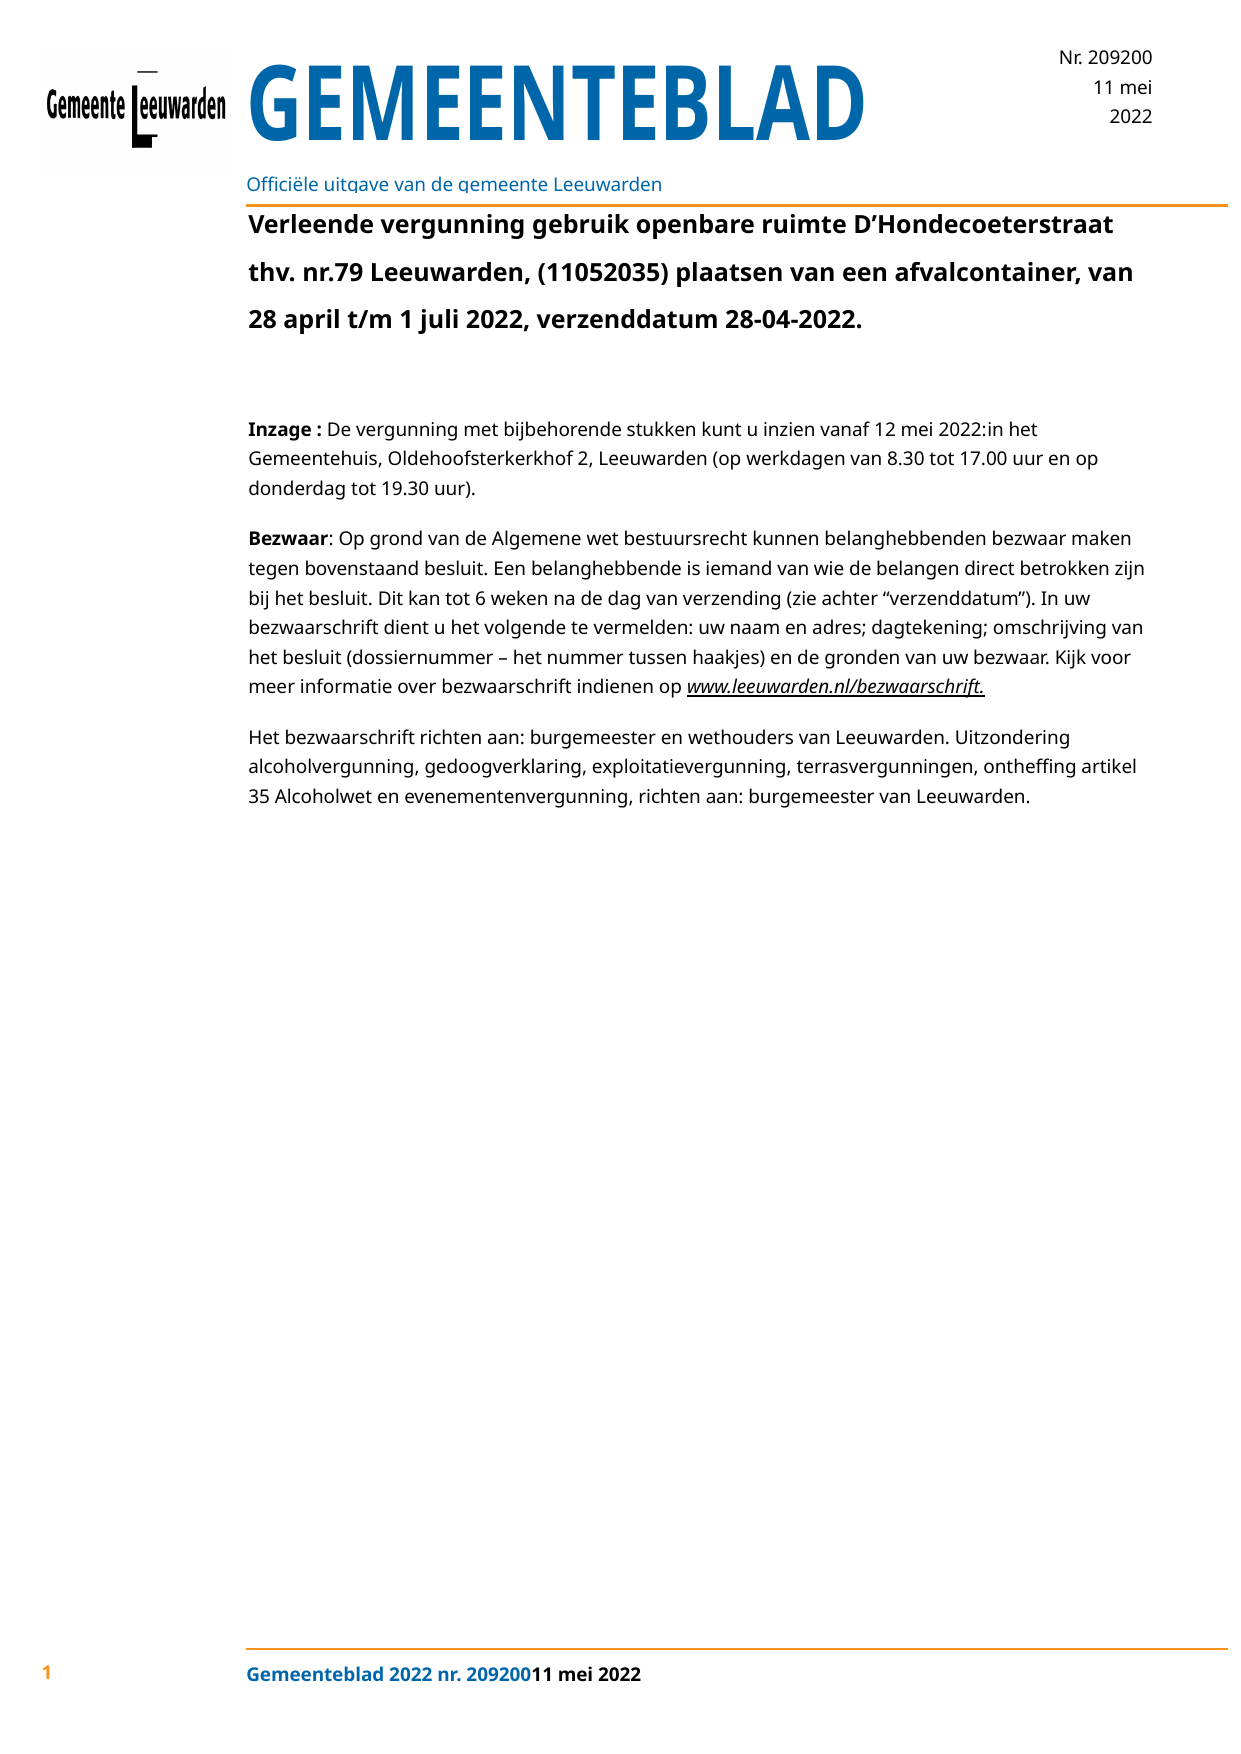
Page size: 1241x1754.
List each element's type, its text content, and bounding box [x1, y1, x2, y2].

text Bezwaar: Op grond van de Algemene wet bestuursrecht kunnen belanghebbenden bezwaar maken tegen bovenstaand besluit. Een belanghebbende is iemand van wie de belangen direct betrokken zijn bij het besluit. Dit kan tot 6 weken na de dag van verzending (zie achter “verzenddatum”). In uw bezwaarschrift dient u het volgende te vermelden: uw naam en adres; dagtekening; omschrijving van het besluit (dossiernummer – het nummer tussen haakjes) en de gronden van uw bezwaar. Kijk voor meer informatie over bezwaarschrift indienen op www.leeuwarden.nl/bezwaarschrift. [248, 526, 1152, 699]
picture [41, 47, 231, 172]
text Inzage : De vergunning met bijbehorende stukken kunt u inzien vanaf 12 mei 2022:in het Gemeentehuis, Oldehoofsterkerkhof 2, Leeuwarden (op werkdagen van 8.30 tot 17.00 uur en op donderdag tot 19.30 uur). [248, 416, 1152, 501]
text Verleende vergunning gebruik openbare ruimte D’Hondecoeterstraat thv. nr.79 Leeuwarden, (11052035) plaatsen van een afvalcontainer, van 28 april t/m 1 juli 2022, verzenddatum 28-04-2022. [248, 207, 1152, 336]
text Het bezwaarschrift richten aan: burgemeester en wethouders van Leeuwarden. Uitzondering alcoholvergunning, gedoogverklaring, exploitatievergunning, terrasvergunningen, ontheffing artikel 35 Alcoholwet en evenementenvergunning, richten aan: burgemeester van Leeuwarden. [248, 724, 1152, 809]
